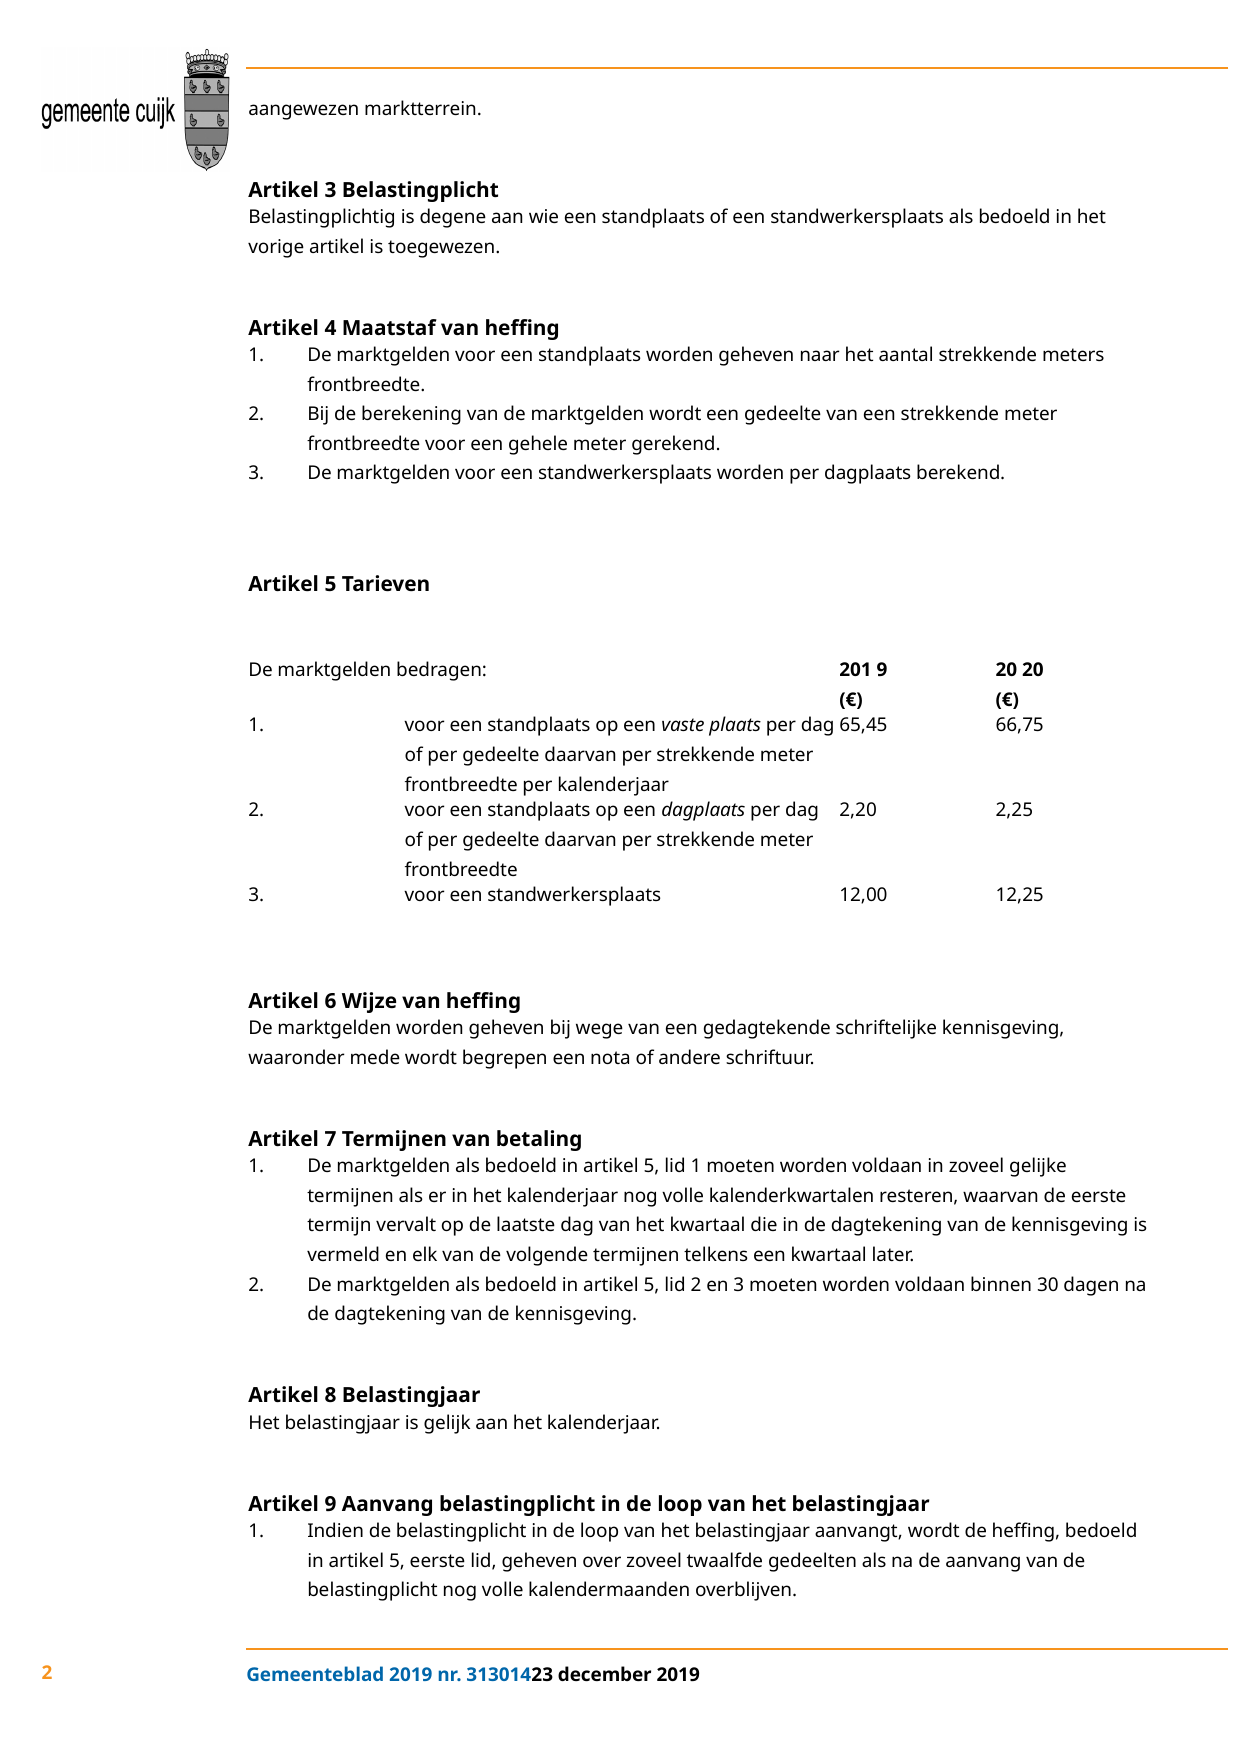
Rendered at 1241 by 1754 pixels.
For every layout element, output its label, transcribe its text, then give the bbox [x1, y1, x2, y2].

table_header [964, 911, 1152, 936]
table_header 20 20 (€) [995, 656, 1152, 712]
table_cell voor een standplaats op een vaste plaats per dag of per gedeelte daarvan per strekkende meter frontbreedte per kalenderjaar [404, 712, 839, 797]
table_header [248, 598, 777, 653]
table_cell [248, 936, 777, 962]
text Artikel 9 Aanvang belastingplicht in de loop van het belastingjaar [248, 1489, 1152, 1517]
text Het belastingjaar is gelijk aan het kalenderjaar. [248, 1409, 1152, 1434]
table_cell voor een standplaats op een dagplaats per dag of per gedeelte daarvan per strekkende meter frontbreedte [404, 797, 839, 881]
list De marktgelden voor een standwerkersplaats worden per dagplaats berekend. [248, 459, 1152, 485]
table_header [248, 911, 777, 936]
list De marktgelden als bedoeld in artikel 5, lid 1 moeten worden voldaan in zoveel gelijke termijnen als er in het kalenderjaar nog volle kalenderkwartalen resteren, waarvan de eerste termijn vervalt op de laatste dag van het kwartaal die in de dagtekening van de kennisgeving is vermeld en elk van de volgende termijnen telkens een kwartaal later. [248, 1152, 1152, 1267]
table_header [777, 911, 964, 936]
table_cell voor een standwerkersplaats [404, 881, 839, 907]
text Artikel 3 Belastingplicht [248, 175, 1152, 203]
text Artikel 7 Termijnen van betaling [248, 1124, 1152, 1152]
table_header De marktgelden bedragen: [248, 656, 839, 712]
text Artikel 5 Tarieven [248, 569, 1152, 598]
table_header 201 9 (€) [839, 656, 995, 712]
table_header [777, 598, 964, 653]
table_cell 66,75 [995, 712, 1152, 797]
picture [41, 47, 231, 172]
list De marktgelden als bedoeld in artikel 5, lid 2 en 3 moeten worden voldaan binnen 30 dagen na de dagtekening van de kennisgeving. [248, 1271, 1152, 1326]
table_cell 12,25 [995, 881, 1152, 907]
table_cell 2. [248, 797, 404, 881]
table_cell 12,00 [839, 881, 995, 907]
table_header [964, 598, 1152, 653]
text De marktgelden worden geheven bij wege van een gedagtekende schriftelijke kennisgeving, waaronder mede wordt begrepen een nota of andere schriftuur. [248, 1014, 1152, 1070]
table_cell 3. [248, 881, 404, 907]
table_cell 65,45 [839, 712, 995, 797]
table_cell [964, 936, 1152, 962]
text Artikel 4 Maatstaf van heffing [248, 313, 1152, 341]
table_cell 2,20 [839, 797, 995, 881]
list Bij de berekening van de marktgelden wordt een gedeelte van een strekkende meter frontbreedte voor een gehele meter gerekend. [248, 400, 1152, 456]
text aangewezen marktterrein. [248, 95, 1152, 121]
table_cell 1. [248, 712, 404, 797]
text Artikel 6 Wijze van heffing [248, 986, 1152, 1014]
table_cell [777, 936, 964, 962]
text Belastingplichtig is degene aan wie een standplaats of een standwerkersplaats als bedoeld in het vorige artikel is toegewezen. [248, 203, 1152, 258]
list De marktgelden voor een standplaats worden geheven naar het aantal strekkende meters frontbreedte. [248, 341, 1152, 397]
list Indien de belastingplicht in de loop van het belastingjaar aanvangt, wordt de heffing, bedoeld in artikel 5, eerste lid, geheven over zoveel twaalfde gedeelten als na de aanvang van de belastingplicht nog volle kalendermaanden overblijven. [248, 1517, 1152, 1602]
text Artikel 8 Belastingjaar [248, 1380, 1152, 1409]
table_cell 2,25 [995, 797, 1152, 881]
